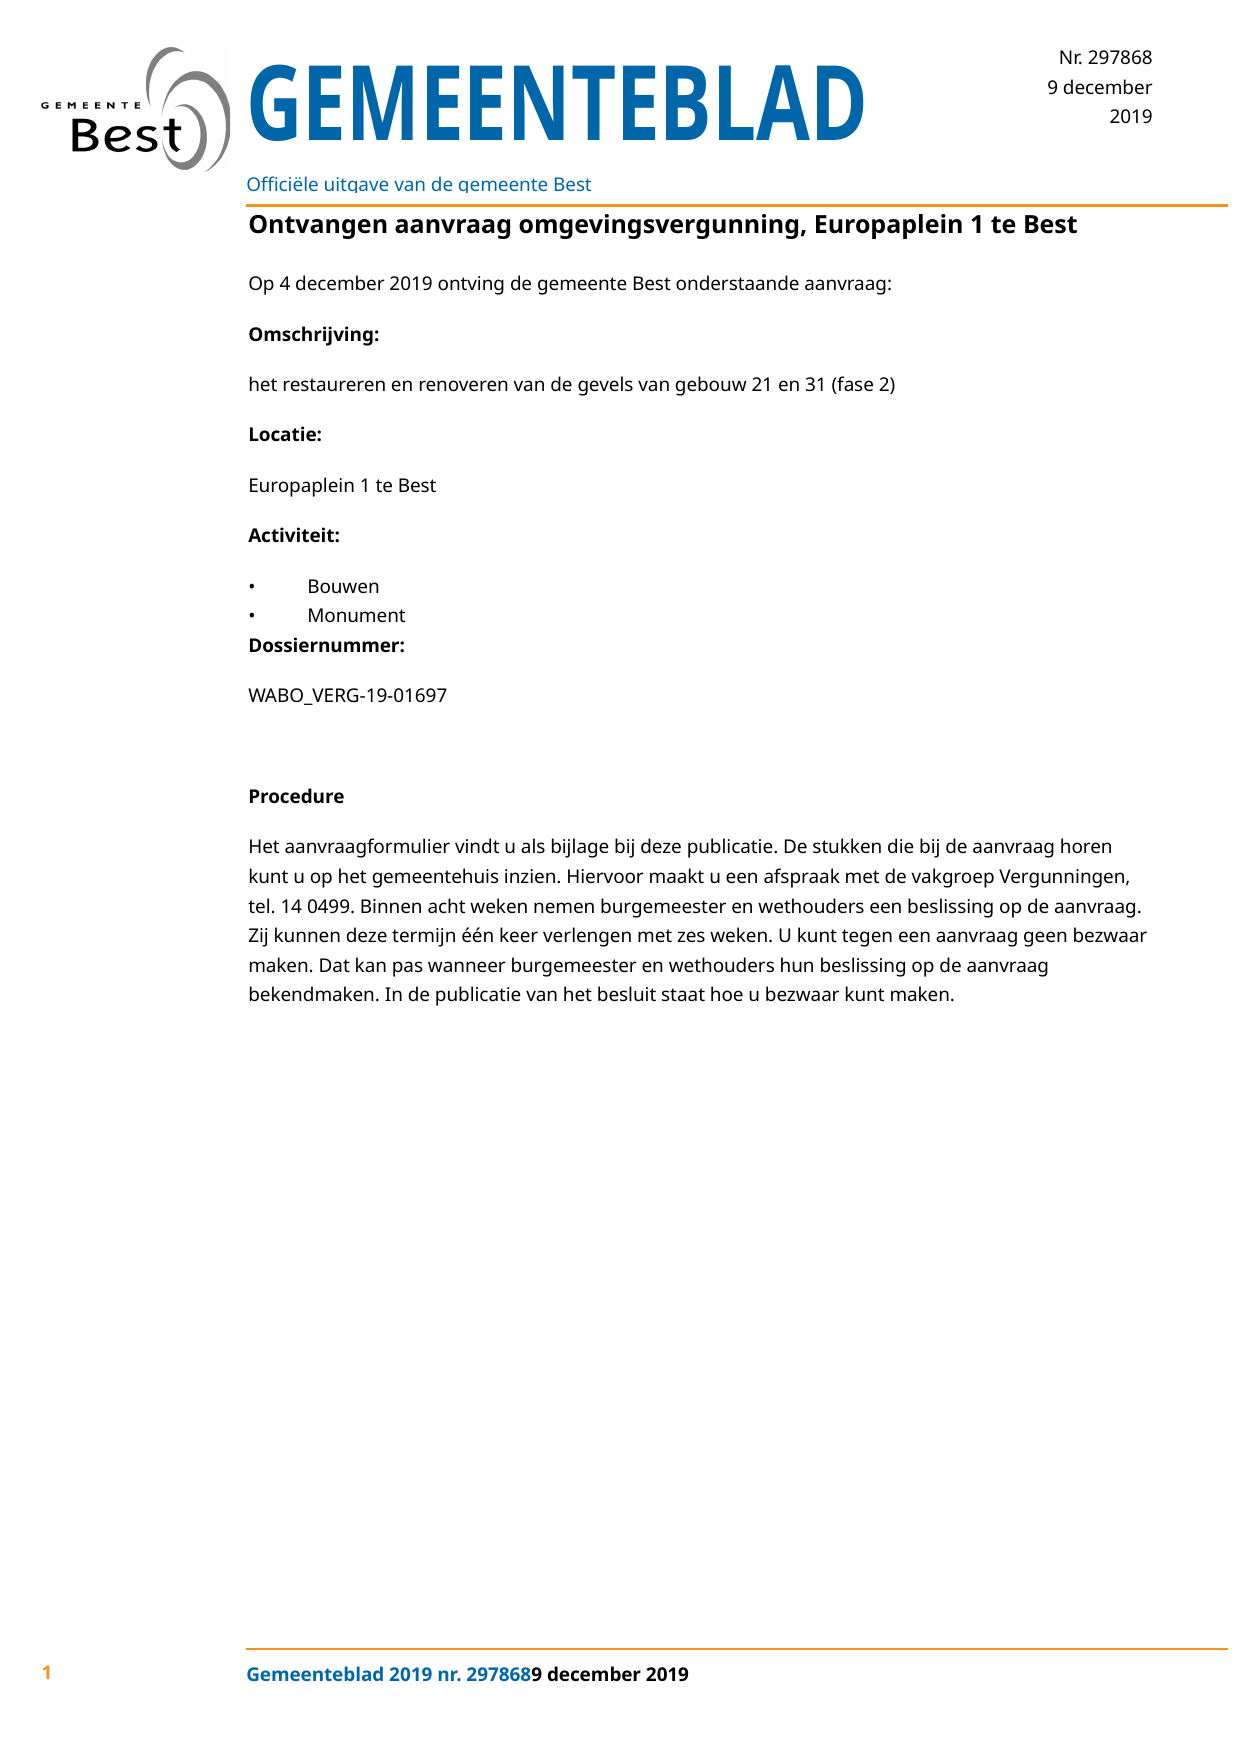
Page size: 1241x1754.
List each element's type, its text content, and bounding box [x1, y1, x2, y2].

text Omschrijving: [248, 321, 1152, 346]
text Ontvangen aanvraag omgevingsvergunning, Europaplein 1 te Best [248, 207, 1152, 241]
text Procedure [248, 783, 1152, 809]
text WABO_VERG-19-01697 [248, 682, 1152, 708]
text Locatie: [248, 422, 1152, 447]
text Dossiernummer: [248, 632, 1152, 658]
text Activiteit: [248, 522, 1152, 548]
text Op 4 december 2019 ontving de gemeente Best onderstaande aanvraag: [248, 270, 1152, 296]
text Europaplein 1 te Best [248, 472, 1152, 498]
picture [41, 47, 231, 172]
list Bouwen [248, 573, 1152, 598]
list Monument [248, 602, 1152, 628]
text het restaureren en renoveren van de gevels van gebouw 21 en 31 (fase 2) [248, 371, 1152, 397]
text Het aanvraagformulier vindt u als bijlage bij deze publicatie. De stukken die bij de aanvraag horen kunt u op het gemeentehuis inzien. Hiervoor maakt u een afspraak met de vakgroep Vergunningen, tel. 14 0499. Binnen acht weken nemen burgemeester en wethouders een beslissing op de aanvraag. Zij kunnen deze termijn één keer verlengen met zes weken. U kunt tegen een aanvraag geen bezwaar maken. Dat kan pas wanneer burgemeester en wethouders hun beslissing op de aanvraag bekendmaken. In de publicatie van het besluit staat hoe u bezwaar kunt maken. [248, 834, 1152, 1007]
